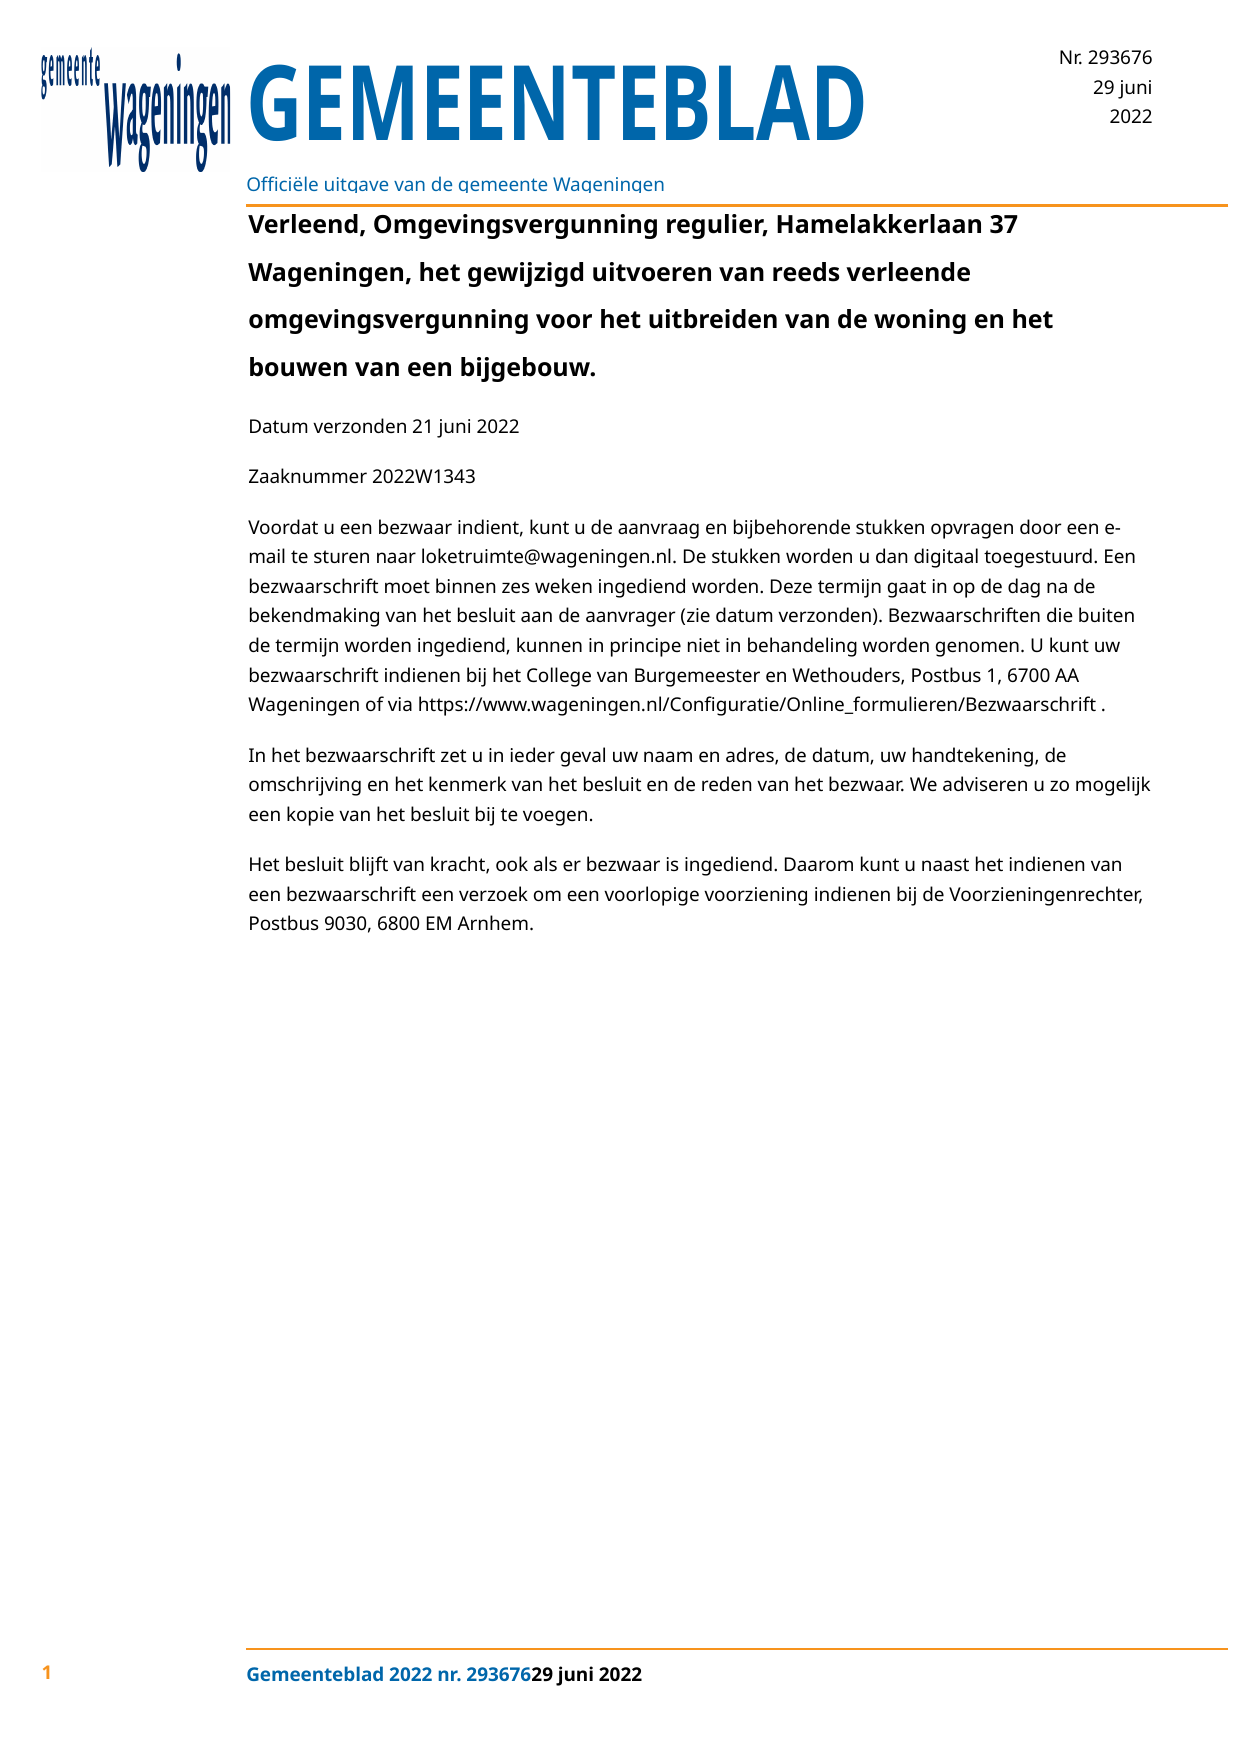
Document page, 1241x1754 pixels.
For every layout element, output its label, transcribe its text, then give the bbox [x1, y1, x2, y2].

text In het bezwaarschrift zet u in ieder geval uw naam en adres, de datum, uw handtekening, de omschrijving en het kenmerk van het besluit en de reden van het bezwaar. We adviseren u zo mogelijk een kopie van het besluit bij te voegen. [248, 742, 1152, 827]
text Zaaknummer 2022W1343 [248, 463, 1152, 489]
text Verleend, Omgevingsvergunning regulier, Hamelakkerlaan 37 Wageningen, het gewijzigd uitvoeren van reeds verleende omgevingsvergunning voor het uitbreiden van de woning en het bouwen van een bijgebouw. [248, 207, 1152, 384]
picture [41, 47, 231, 172]
text Voordat u een bezwaar indient, kunt u de aanvraag en bijbehorende stukken opvragen door een e-mail te sturen naar loketruimte@wageningen.nl. De stukken worden u dan digitaal toegestuurd. Een bezwaarschrift moet binnen zes weken ingediend worden. Deze termijn gaat in op de dag na de bekendmaking van het besluit aan de aanvrager (zie datum verzonden). Bezwaarschriften die buiten de termijn worden ingediend, kunnen in principe niet in behandeling worden genomen. U kunt uw bezwaarschrift indienen bij het College van Burgemeester en Wethouders, Postbus 1, 6700 AA Wageningen of via https://www.wageningen.nl/Configuratie/Online_formulieren/Bezwaarschrift . [248, 514, 1152, 717]
text Datum verzonden 21 juni 2022 [248, 413, 1152, 439]
text Het besluit blijft van kracht, ook als er bezwaar is ingediend. Daarom kunt u naast het indienen van een bezwaarschrift een verzoek om een voorlopige voorziening indienen bij de Voorzieningenrechter, Postbus 9030, 6800 EM Arnhem. [248, 851, 1152, 936]
